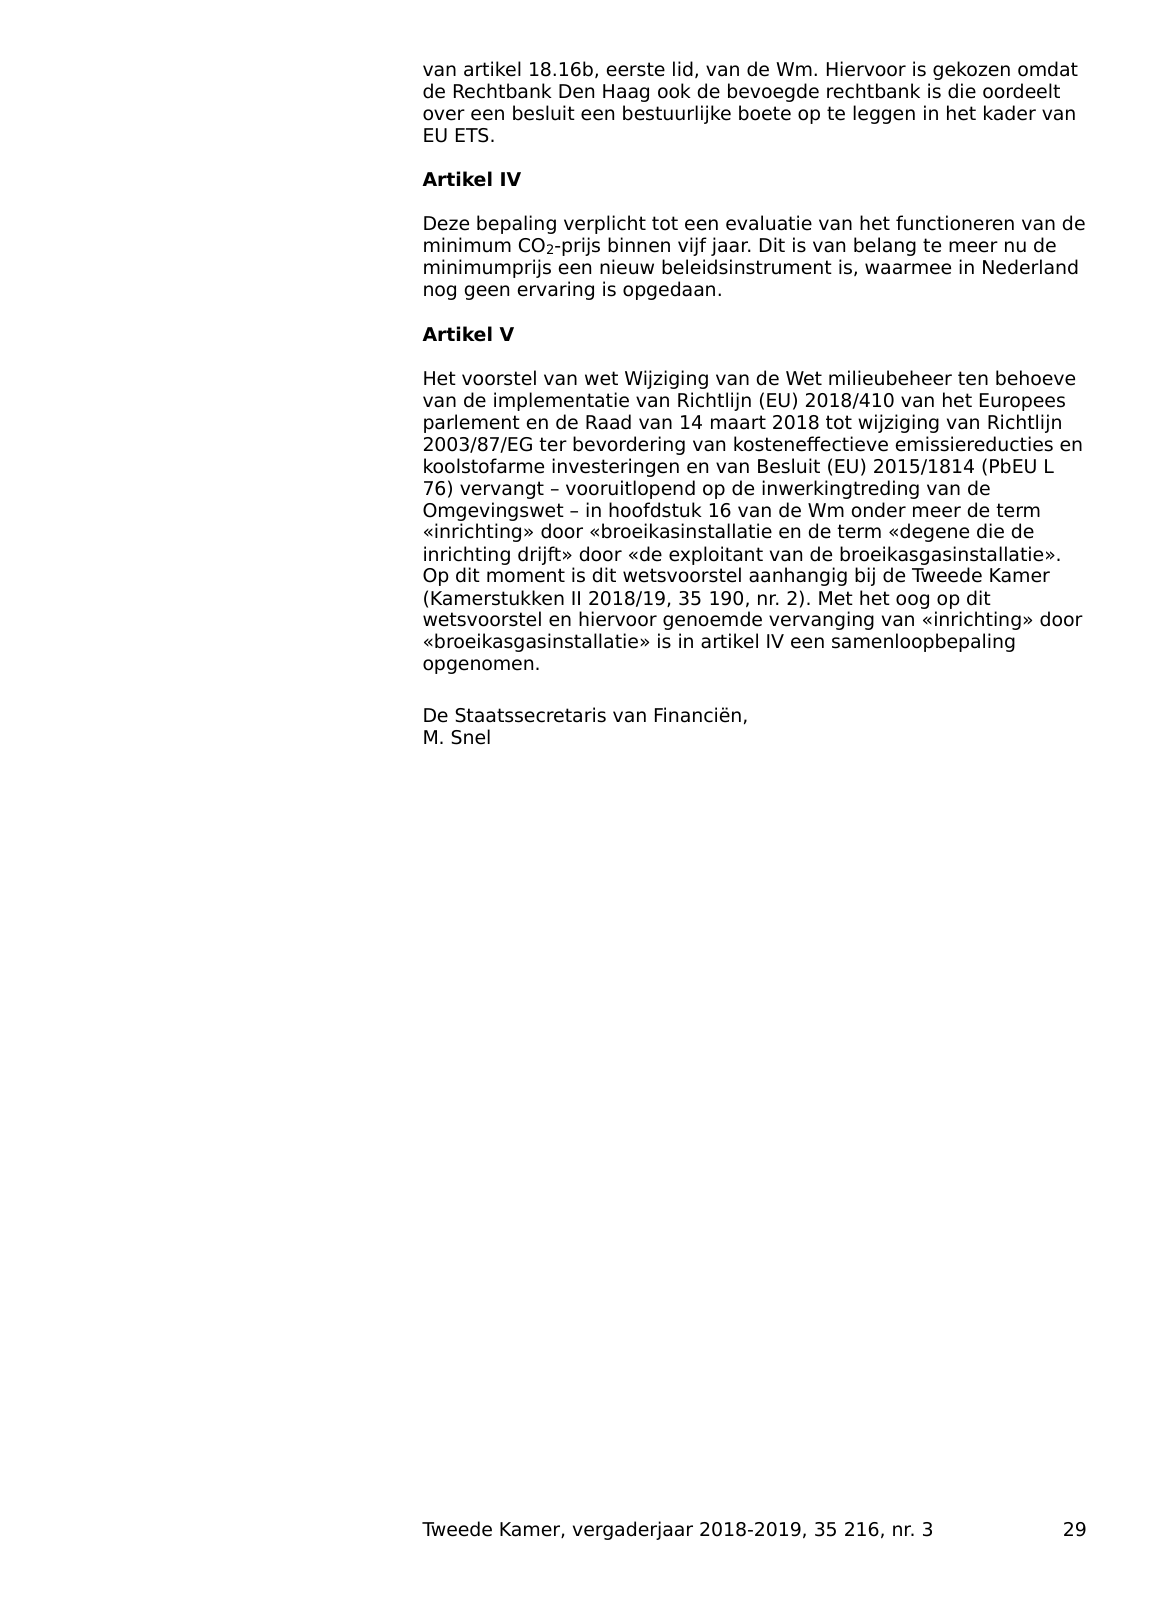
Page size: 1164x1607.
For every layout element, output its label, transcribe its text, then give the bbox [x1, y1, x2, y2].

text Het voorstel van wet Wijziging van de Wet milieubeheer ten behoeve van de implementatie van Richtlijn (EU) 2018/410 van het Europees parlement en de Raad van 14 maart 2018 tot wijziging van Richtlijn 2003/87/EG ter bevordering van kosteneffectieve emissiereducties en koolstofarme investeringen en van Besluit (EU) 2015/1814 (PbEU L 76) vervangt – vooruitlopend op de inwerkingtreding van de Omgevingswet – in hoofdstuk 16 van de Wm onder meer de term «inrichting» door «broeikasinstallatie en de term «degene die de inrichting drijft» door «de exploitant van de broeikasgasinstallatie». Op dit moment is dit wetsvoorstel aanhangig bij de Tweede Kamer (Kamerstukken II 2018/19, 35 190, nr. 2). Met het oog op dit wetsvoorstel en hiervoor genoemde vervanging van «inrichting» door «broeikasgasinstallatie» is in artikel IV een samenloopbepaling opgenomen. [422, 368, 1087, 675]
text van artikel 18.16b, eerste lid, van de Wm. Hiervoor is gekozen omdat de Rechtbank Den Haag ook de bevoegde rechtbank is die oordeelt over een besluit een bestuurlijke boete op te leggen in het kader van EU ETS. [422, 59, 1087, 147]
text Deze bepaling verplicht tot een evaluatie van het functioneren van de minimum CO2-prijs binnen vijf jaar. Dit is van belang te meer nu de minimumprijs een nieuw beleidsinstrument is, waarmee in Nederland nog geen ervaring is opgedaan. [422, 213, 1087, 301]
text De Staatssecretaris van Financiën, M. Snel [422, 705, 1087, 749]
subtitle Artikel V [422, 323, 1087, 345]
subtitle Artikel IV [422, 169, 1087, 191]
